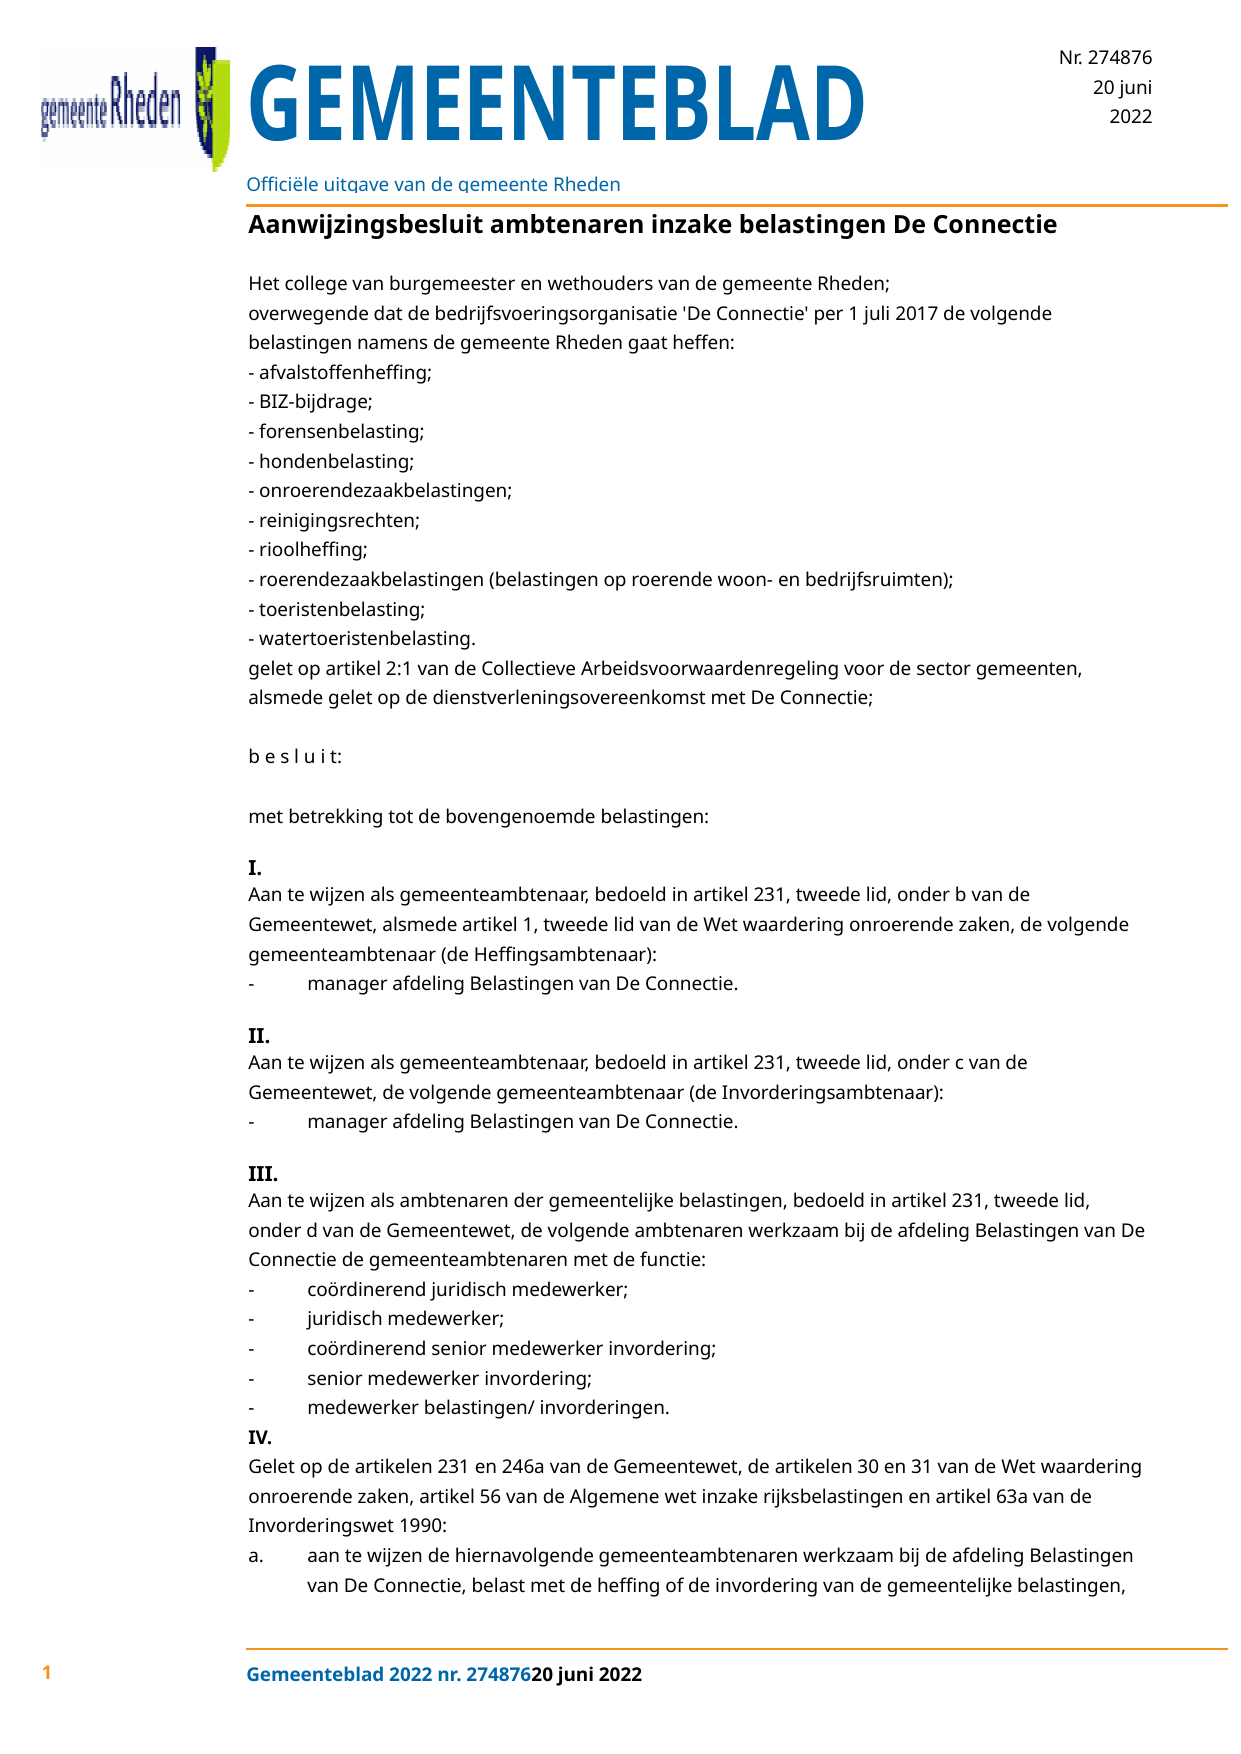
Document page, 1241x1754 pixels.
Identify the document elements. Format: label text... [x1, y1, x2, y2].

text II. [248, 1021, 1152, 1049]
list senior medewerker invordering; [248, 1365, 1152, 1391]
text - reinigingsrechten; [248, 507, 1152, 533]
text Aan te wijzen als ambtenaren der gemeentelijke belastingen, bedoeld in artikel 231, tweede lid, onder d van de Gemeentewet, de volgende ambtenaren werkzaam bij de afdeling Belastingen van De Connectie de gemeenteambtenaren met de functie: [248, 1187, 1152, 1272]
list medewerker belastingen/ invorderingen. [248, 1394, 1152, 1420]
list juridisch medewerker; [248, 1306, 1152, 1331]
text IV. [248, 1424, 1152, 1450]
list coördinerend juridisch medewerker; [248, 1276, 1152, 1302]
text met betrekking tot de bovengenoemde belastingen: [248, 803, 1152, 828]
list aan te wijzen de hiernavolgende gemeenteambtenaren werkzaam bij de afdeling Belastingen van De Connectie, belast met de heffing of de invordering van de gemeentelijke belastingen, [248, 1542, 1152, 1598]
text Aanwijzingsbesluit ambtenaren inzake belastingen De Connectie [248, 207, 1152, 241]
text - roerendezaakbelastingen (belastingen op roerende woon- en bedrijfsruimten); [248, 566, 1152, 592]
text Gelet op de artikelen 231 en 246a van de Gemeentewet, de artikelen 30 en 31 van de Wet waardering onroerende zaken, artikel 56 van de Algemene wet inzake rijksbelastingen en artikel 63a van de Invorderingswet 1990: [248, 1453, 1152, 1538]
text Aan te wijzen als gemeenteambtenaar, bedoeld in artikel 231, tweede lid, onder c van de Gemeentewet, de volgende gemeenteambtenaar (de Invorderingsambtenaar): [248, 1049, 1152, 1104]
text - forensenbelasting; [248, 418, 1152, 444]
list manager afdeling Belastingen van De Connectie. [248, 1108, 1152, 1134]
text gelet op artikel 2:1 van de Collectieve Arbeidsvoorwaardenregeling voor de sector gemeenten, alsmede gelet op de dienstverleningsovereenkomst met De Connectie; [248, 655, 1152, 710]
picture [41, 47, 231, 172]
text - rioolheffing; [248, 537, 1152, 562]
text - toeristenbelasting; [248, 596, 1152, 621]
text - hondenbelasting; [248, 448, 1152, 473]
text Het college van burgemeester en wethouders van de gemeente Rheden; [248, 270, 1152, 296]
text - afvalstoffenheffing; [248, 359, 1152, 385]
text - watertoeristenbelasting. [248, 625, 1152, 651]
text I. [248, 853, 1152, 882]
text Aan te wijzen als gemeenteambtenaar, bedoeld in artikel 231, tweede lid, onder b van de Gemeentewet, alsmede artikel 1, tweede lid van de Wet waardering onroerende zaken, de volgende gemeenteambtenaar (de Heffingsambtenaar): [248, 882, 1152, 967]
list manager afdeling Belastingen van De Connectie. [248, 970, 1152, 996]
text b e s l u i t: [248, 744, 1152, 769]
text - onroerendezaakbelastingen; [248, 477, 1152, 503]
text overwegende dat de bedrijfsvoeringsorganisatie 'De Connectie' per 1 juli 2017 de volgende belastingen namens de gemeente Rheden gaat heffen: [248, 300, 1152, 355]
text III. [248, 1159, 1152, 1187]
text - BIZ-bijdrage; [248, 389, 1152, 414]
list coördinerend senior medewerker invordering; [248, 1335, 1152, 1361]
